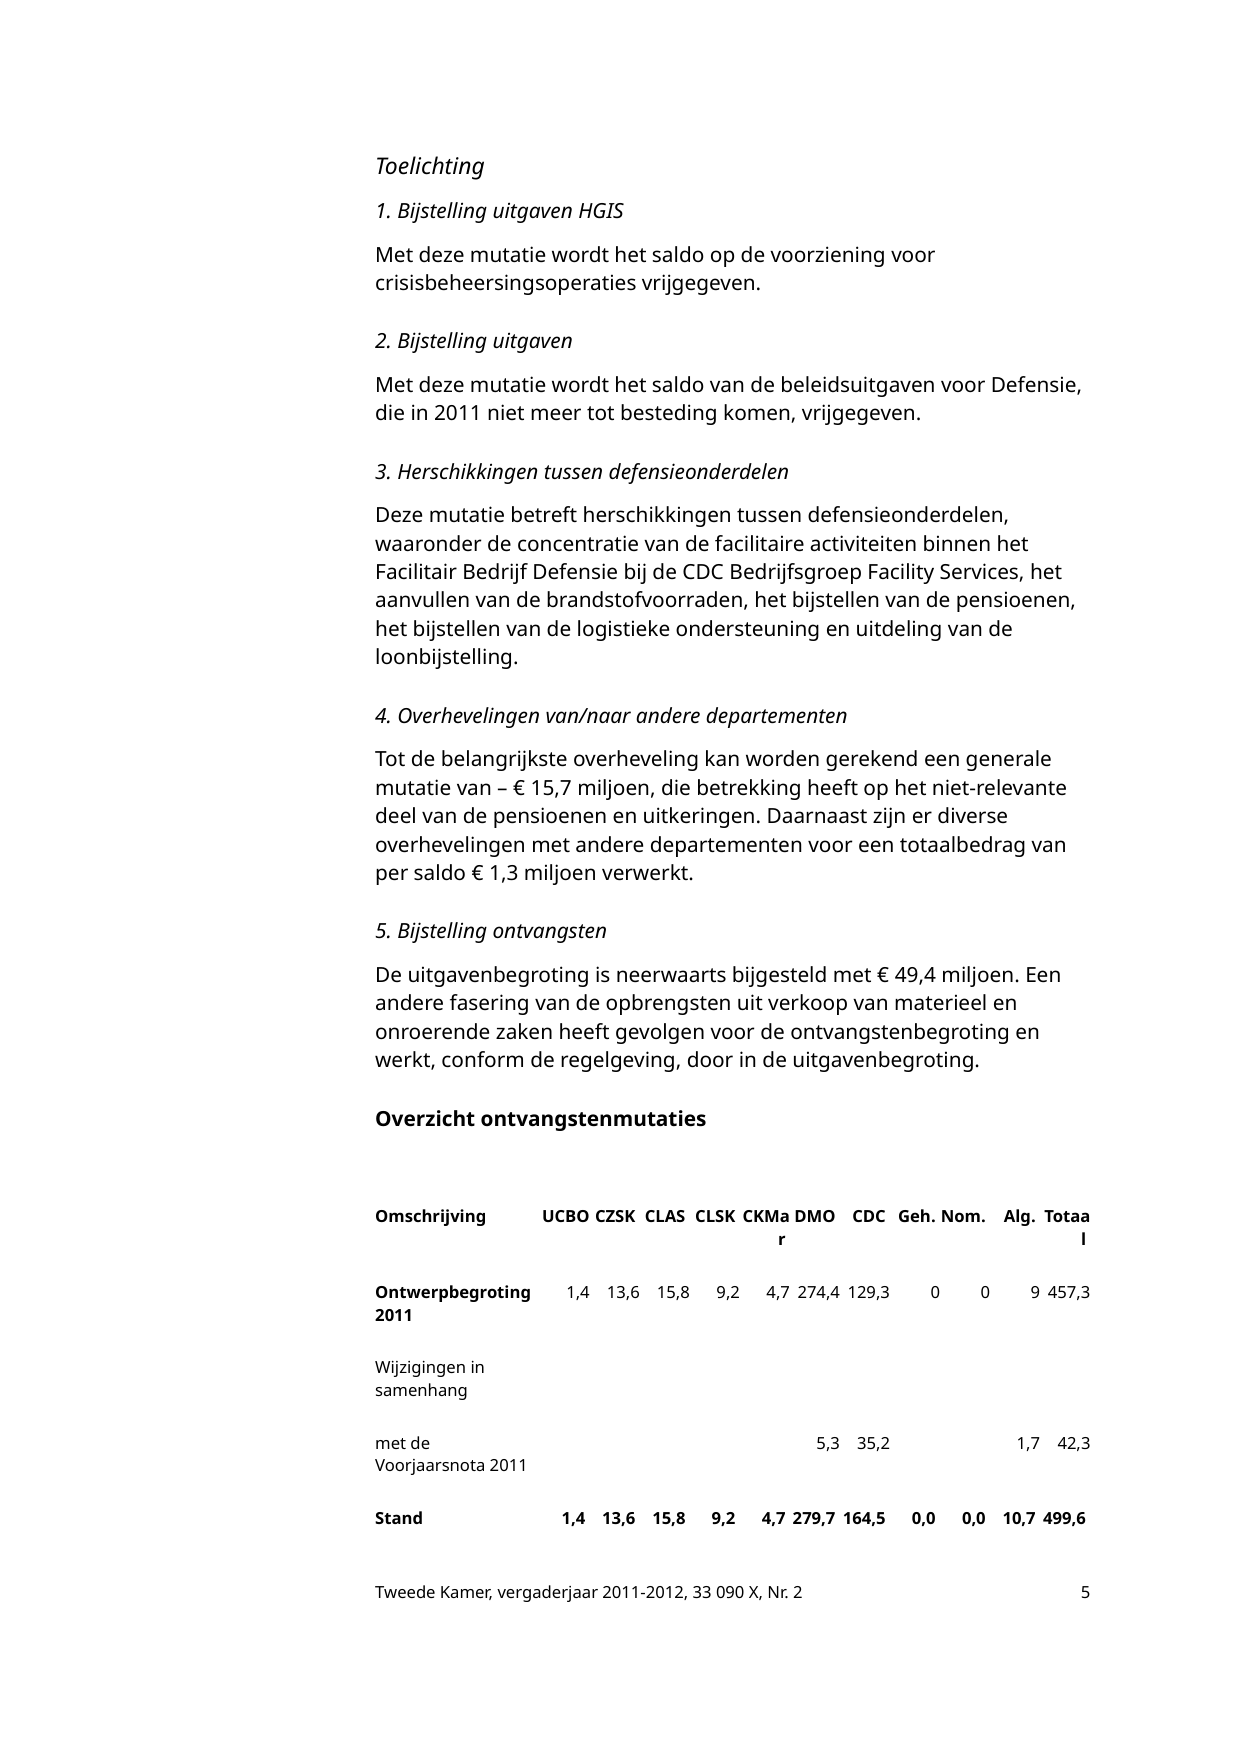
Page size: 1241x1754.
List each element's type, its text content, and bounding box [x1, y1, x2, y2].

text Deze mutatie betreft herschikkingen tussen defensieonderdelen, waaronder de concentratie van de facilitaire activiteiten binnen het Facilitair Bedrijf Defensie bij de CDC Bedrijfsgroep Facility Services, het aanvullen van de brandstofvoorraden, het bijstellen van de pensioenen, het bijstellen van de logistieke ondersteuning en uitdeling van de loonbijstelling. [375, 500, 1090, 671]
table_header UCBO [539, 1205, 589, 1281]
table_cell [640, 1431, 689, 1507]
table_cell 0 [940, 1281, 990, 1356]
table_cell 499,6 [1040, 1507, 1090, 1529]
table_cell 5,3 [790, 1431, 840, 1507]
table_cell 10,7 [990, 1507, 1040, 1529]
table_cell 0,0 [940, 1507, 990, 1529]
table_cell [740, 1431, 790, 1507]
table_header CLSK [690, 1205, 739, 1281]
table_cell [690, 1356, 739, 1431]
table_header Nom. [940, 1205, 990, 1281]
table_cell 15,8 [640, 1281, 689, 1356]
table_cell 0 [890, 1281, 940, 1356]
table_cell 1,4 [539, 1507, 589, 1529]
table_cell [640, 1356, 689, 1431]
text Met deze mutatie wordt het saldo op de voorziening voor crisisbeheersingsoperaties vrijgegeven. [375, 240, 1090, 297]
table_header Totaal [1040, 1205, 1090, 1281]
table_cell 35,2 [840, 1431, 890, 1507]
table_header Omschrijving [375, 1205, 539, 1281]
table_cell [590, 1356, 639, 1431]
table_cell 1,7 [990, 1431, 1040, 1507]
text Overzicht ontvangstenmutaties [375, 1104, 1090, 1132]
table_header Geh. [890, 1205, 940, 1281]
table_header CDC [840, 1205, 890, 1281]
text 4. Overhevelingen van/naar andere departementen [375, 701, 1090, 729]
text 1. Bijstelling uitgaven HGIS [375, 196, 1090, 225]
table_cell [940, 1431, 990, 1507]
text 5. Bijstelling ontvangsten [375, 917, 1090, 945]
table_cell [1040, 1356, 1090, 1431]
table_cell [590, 1431, 639, 1507]
table_cell 4,7 [740, 1507, 790, 1529]
text 3. Herschikkingen tussen defensieonderdelen [375, 457, 1090, 485]
table_header CKMar [740, 1205, 790, 1281]
table_cell 9,2 [690, 1507, 739, 1529]
table_cell 13,6 [590, 1281, 639, 1356]
table_header CLAS [640, 1205, 689, 1281]
text 2. Bijstelling uitgaven [375, 327, 1090, 355]
table_cell 0,0 [890, 1507, 940, 1529]
table_cell 274,4 [790, 1281, 840, 1356]
table_cell 129,3 [840, 1281, 890, 1356]
table_cell 15,8 [640, 1507, 689, 1529]
table_cell 164,5 [840, 1507, 890, 1529]
table_cell 9,2 [690, 1281, 739, 1356]
table_cell [890, 1431, 940, 1507]
table_cell [690, 1431, 739, 1507]
table_cell 42,3 [1040, 1431, 1090, 1507]
table_cell 1,4 [539, 1281, 589, 1356]
table_cell 279,7 [790, 1507, 840, 1529]
subtitle Toelichting [375, 150, 1090, 181]
table_header DMO [790, 1205, 840, 1281]
table_cell Ontwerpbegroting 2011 [375, 1281, 539, 1356]
table_cell [840, 1356, 890, 1431]
table_cell met de Voorjaarsnota 2011 [375, 1431, 539, 1507]
table_cell Stand [375, 1507, 539, 1529]
table_header CZSK [590, 1205, 639, 1281]
table_cell Wijzigingen in samenhang [375, 1356, 539, 1431]
table_cell 9 [990, 1281, 1040, 1356]
table_cell [940, 1356, 990, 1431]
table_header Alg. [990, 1205, 1040, 1281]
table_cell 457,3 [1040, 1281, 1090, 1356]
table_cell 13,6 [590, 1507, 639, 1529]
table_cell [990, 1356, 1040, 1431]
text De uitgavenbegroting is neerwaarts bijgesteld met € 49,4 miljoen. Een andere fasering van de opbrengsten uit verkoop van materieel en onroerende zaken heeft gevolgen voor de ontvangstenbegroting en werkt, conform de regelgeving, door in de uitgavenbegroting. [375, 960, 1090, 1074]
text Met deze mutatie wordt het saldo van de beleidsuitgaven voor Defensie, die in 2011 niet meer tot besteding komen, vrijgegeven. [375, 370, 1090, 427]
table_cell [740, 1356, 790, 1431]
table_cell [539, 1356, 589, 1431]
text Tot de belangrijkste overheveling kan worden gerekend een generale mutatie van – € 15,7 miljoen, die betrekking heeft op het niet-relevante deel van de pensioenen en uitkeringen. Daarnaast zijn er diverse overhevelingen met andere departementen voor een totaalbedrag van per saldo € 1,3 miljoen verwerkt. [375, 744, 1090, 887]
table_cell [539, 1431, 589, 1507]
table_cell 4,7 [740, 1281, 790, 1356]
table_cell [790, 1356, 840, 1431]
table_cell [890, 1356, 940, 1431]
